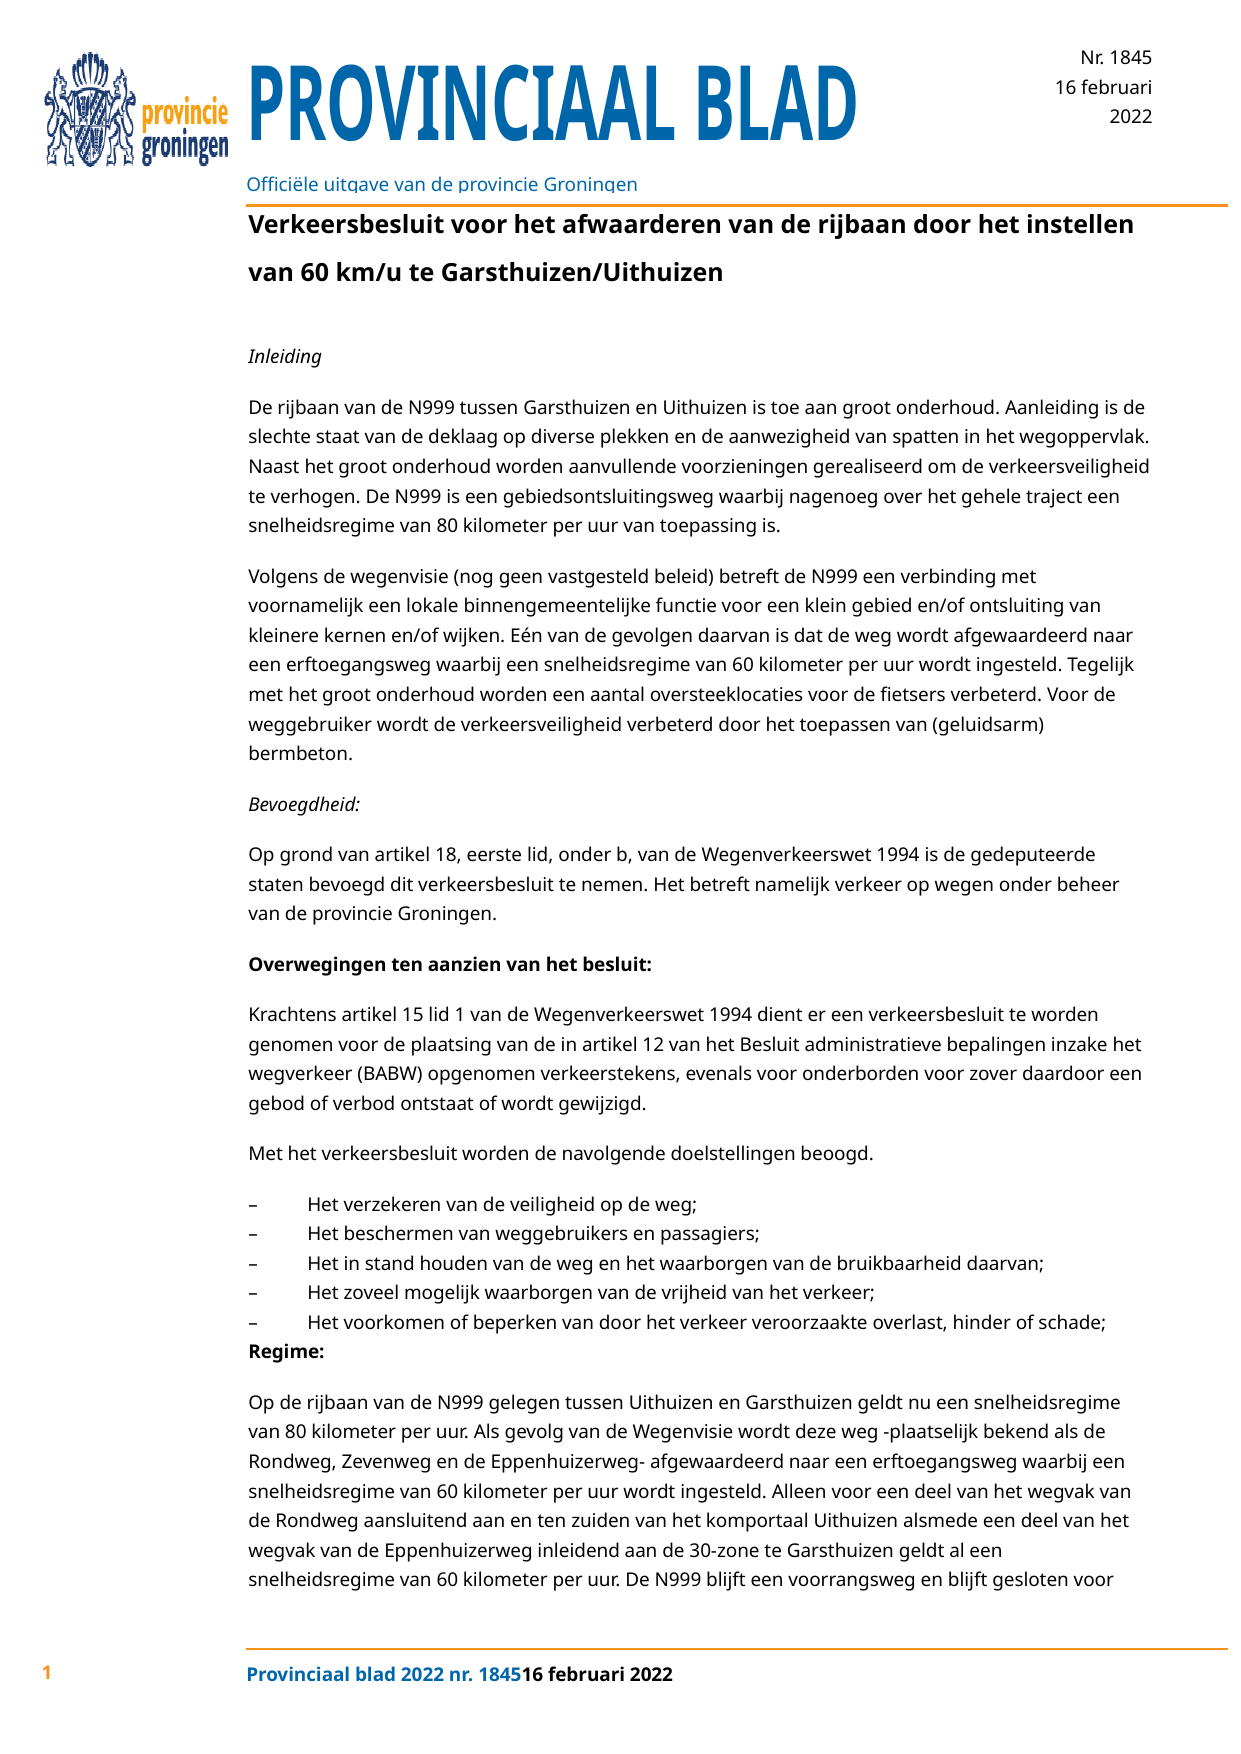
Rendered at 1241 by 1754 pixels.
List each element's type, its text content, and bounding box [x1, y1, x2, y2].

text Regime: [248, 1339, 1152, 1364]
list Het verzekeren van de veiligheid op de weg; [248, 1191, 1152, 1216]
list Het zoveel mogelijk waarborgen van de vrijheid van het verkeer; [248, 1279, 1152, 1305]
text Bevoegdheid: [248, 791, 1152, 816]
text Inleiding [248, 344, 1152, 369]
text Overwegingen ten aanzien van het besluit: [248, 951, 1152, 976]
list Het voorkomen of beperken van door het verkeer veroorzaakte overlast, hinder of schade; [248, 1309, 1152, 1335]
list Het in stand houden van de weg en het waarborgen van de bruikbaarheid daarvan; [248, 1250, 1152, 1276]
text Krachtens artikel 15 lid 1 van de Wegenverkeerswet 1994 dient er een verkeersbesluit te worden genomen voor de plaatsing van de in artikel 12 van het Besluit administratieve bepalingen inzake het wegverkeer (BABW) opgenomen verkeerstekens, evenals voor onderborden voor zover daardoor een gebod of verbod ontstaat of wordt gewijzigd. [248, 1001, 1152, 1116]
text Op de rijbaan van de N999 gelegen tussen Uithuizen en Garsthuizen geldt nu een snelheidsregime van 80 kilometer per uur. Als gevolg van de Wegenvisie wordt deze weg -plaatselijk bekend als de Rondweg, Zevenweg en de Eppenhuizerweg- afgewaardeerd naar een erftoegangsweg waarbij een snelheidsregime van 60 kilometer per uur wordt ingesteld. Alleen voor een deel van het wegvak van de Rondweg aansluitend aan en ten zuiden van het komportaal Uithuizen alsmede een deel van het wegvak van de Eppenhuizerweg inleidend aan de 30-zone te Garsthuizen geldt al een snelheidsregime van 60 kilometer per uur. De N999 blijft een voorrangsweg en blijft gesloten voor [248, 1389, 1152, 1592]
text Verkeersbesluit voor het afwaarderen van de rijbaan door het instellen van 60 km/u te Garsthuizen/Uithuizen [248, 207, 1152, 288]
text Volgens de wegenvisie (nog geen vastgesteld beleid) betreft de N999 een verbinding met voornamelijk een lokale binnengemeentelijke functie voor een klein gebied en/of ontsluiting van kleinere kernen en/of wijken. Eén van de gevolgen daarvan is dat de weg wordt afgewaardeerd naar een erftoegangsweg waarbij een snelheidsregime van 60 kilometer per uur wordt ingesteld. Tegelijk met het groot onderhoud worden een aantal oversteeklocaties voor de fietsers verbeterd. Voor de weggebruiker wordt de verkeersveiligheid verbeterd door het toepassen van (geluidsarm) bermbeton. [248, 563, 1152, 766]
list Het beschermen van weggebruikers en passagiers; [248, 1220, 1152, 1246]
picture [41, 47, 231, 172]
text Met het verkeersbesluit worden de navolgende doelstellingen beoogd. [248, 1140, 1152, 1166]
text Op grond van artikel 18, eerste lid, onder b, van de Wegenverkeerswet 1994 is de gedeputeerde staten bevoegd dit verkeersbesluit te nemen. Het betreft namelijk verkeer op wegen onder beheer van de provincie Groningen. [248, 841, 1152, 926]
text De rijbaan van de N999 tussen Garsthuizen en Uithuizen is toe aan groot onderhoud. Aanleiding is de slechte staat van de deklaag op diverse plekken en de aanwezigheid van spatten in het wegoppervlak. Naast het groot onderhoud worden aanvullende voorzieningen gerealiseerd om de verkeersveiligheid te verhogen. De N999 is een gebiedsontsluitingsweg waarbij nagenoeg over het gehele traject een snelheidsregime van 80 kilometer per uur van toepassing is. [248, 394, 1152, 538]
